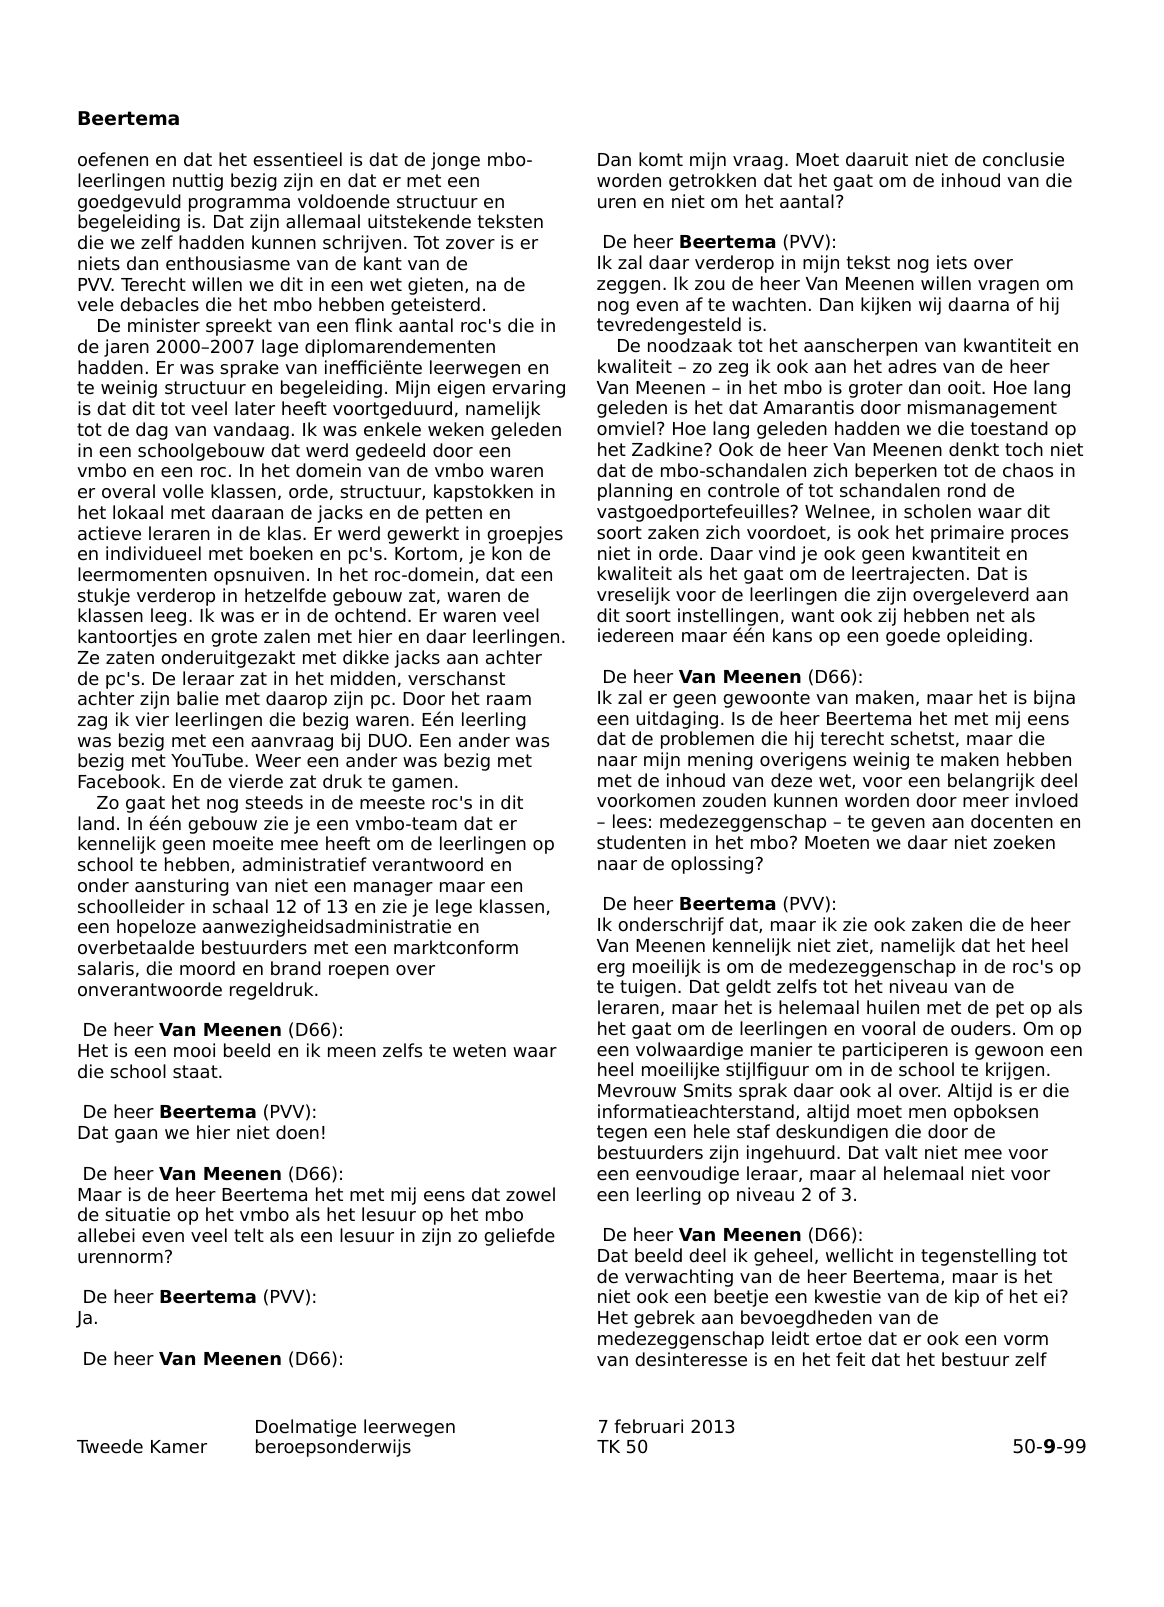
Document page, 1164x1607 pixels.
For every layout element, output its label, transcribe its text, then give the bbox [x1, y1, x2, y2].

text Ik onderschrijf dat, maar ik zie ook zaken die de heer Van Meenen kennelijk niet ziet, namelijk dat het heel erg moeilijk is om de medezeggenschap in de roc's op te tuigen. Dat geldt zelfs tot het niveau van de leraren, maar het is helemaal huilen met de pet op als het gaat om de leerlingen en vooral de ouders. Om op een volwaardige manier te participeren is gewoon een heel moeilijke stijlfiguur om in de school te krijgen. Mevrouw Smits sprak daar ook al over. Altijd is er die informatieachterstand, altijd moet men opboksen tegen een hele staf deskundigen die door de bestuurders zijn ingehuurd. Dat valt niet mee voor een eenvoudige leraar, maar al helemaal niet voor een leerling op niveau 2 of 3. [596, 915, 1087, 1205]
text Dat beeld deel ik geheel, wellicht in tegenstelling tot de verwachting van de heer Beertema, maar is het niet ook een beetje een kwestie van de kip of het ei? Het gebrek aan bevoegdheden van de medezeggenschap leidt ertoe dat er ook een vorm van desinteresse is en het feit dat het bestuur zelf [596, 1246, 1087, 1370]
text Dan komt mijn vraag. Moet daaruit niet de conclusie worden getrokken dat het gaat om de inhoud van die uren en niet om het aantal? [596, 150, 1087, 212]
text Ja. [77, 1308, 567, 1329]
text De heer Beertema (PVV): [77, 1102, 567, 1123]
text oefenen en dat het essentieel is dat de jonge mbo-leerlingen nuttig bezig zijn en dat er met een goedgevuld programma voldoende structuur en begeleiding is. Dat zijn allemaal uitstekende teksten die we zelf hadden kunnen schrijven. Tot zover is er niets dan enthousiasme van de kant van de PVV. Terecht willen we dit in een wet gieten, na de vele debacles die het mbo hebben geteisterd. [77, 150, 567, 316]
text De heer Van Meenen (D66): [596, 1225, 1087, 1246]
text Zo gaat het nog steeds in de meeste roc's in dit land. In één gebouw zie je een vmbo-team dat er kennelijk geen moeite mee heeft om de leerlingen op school te hebben, administratief verantwoord en onder aansturing van niet een manager maar een schoolleider in schaal 12 of 13 en zie je lege klassen, een hopeloze aanwezigheidsadministratie en overbetaalde bestuurders met een marktconform salaris, die moord en brand roepen over onverantwoorde regeldruk. [77, 793, 567, 1000]
text Maar is de heer Beertema het met mij eens dat zowel de situatie op het vmbo als het lesuur op het mbo allebei even veel telt als een lesuur in zijn zo geliefde urennorm? [77, 1184, 567, 1267]
text De heer Van Meenen (D66): [77, 1164, 567, 1184]
text De heer Van Meenen (D66): [77, 1020, 567, 1041]
text De heer Beertema (PVV): [596, 232, 1087, 253]
text Dat gaan we hier niet doen! [77, 1123, 567, 1144]
text Ik zal daar verderop in mijn tekst nog iets over zeggen. Ik zou de heer Van Meenen willen vragen om nog even af te wachten. Dan kijken wij daarna of hij tevredengesteld is. [596, 253, 1087, 336]
text De heer Van Meenen (D66): [77, 1349, 567, 1369]
text De heer Van Meenen (D66): [596, 667, 1087, 688]
text De noodzaak tot het aanscherpen van kwantiteit en kwaliteit – zo zeg ik ook aan het adres van de heer Van Meenen – in het mbo is groter dan ooit. Hoe lang geleden is het dat Amarantis door mismanagement omviel? Hoe lang geleden hadden we die toestand op het Zadkine? Ook de heer Van Meenen denkt toch niet dat de mbo-schandalen zich beperken tot de chaos in planning en controle of tot schandalen rond de vastgoedportefeuilles? Welnee, in scholen waar dit soort zaken zich voordoet, is ook het primaire proces niet in orde. Daar vind je ook geen kwantiteit en kwaliteit als het gaat om de leertrajecten. Dat is vreselijk voor de leerlingen die zijn overgeleverd aan dit soort instellingen, want ook zij hebben net als iedereen maar één kans op een goede opleiding. [596, 336, 1087, 647]
text De minister spreekt van een flink aantal roc's die in de jaren 2000–2007 lage diplomarendementen hadden. Er was sprake van inefficiënte leerwegen en te weinig structuur en begeleiding. Mijn eigen ervaring is dat dit tot veel later heeft voortgeduurd, namelijk tot de dag van vandaag. Ik was enkele weken geleden in een schoolgebouw dat werd gedeeld door een vmbo en een roc. In het domein van de vmbo waren er overal volle klassen, orde, structuur, kapstokken in het lokaal met daaraan de jacks en de petten en actieve leraren in de klas. Er werd gewerkt in groepjes en individueel met boeken en pc's. Kortom, je kon de leermomenten opsnuiven. In het roc-domein, dat een stukje verderop in hetzelfde gebouw zat, waren de klassen leeg. Ik was er in de ochtend. Er waren veel kantoortjes en grote zalen met hier en daar leerlingen. Ze zaten onderuitgezakt met dikke jacks aan achter de pc's. De leraar zat in het midden, verschanst achter zijn balie met daarop zijn pc. Door het raam zag ik vier leerlingen die bezig waren. Eén leerling was bezig met een aanvraag bij DUO. Een ander was bezig met YouTube. Weer een ander was bezig met Facebook. En de vierde zat druk te gamen. [77, 316, 567, 793]
text De heer Beertema (PVV): [596, 894, 1087, 915]
text De heer Beertema (PVV): [77, 1287, 567, 1308]
text Het is een mooi beeld en ik meen zelfs te weten waar die school staat. [77, 1041, 567, 1082]
text Ik zal er geen gewoonte van maken, maar het is bijna een uitdaging. Is de heer Beertema het met mij eens dat de problemen die hij terecht schetst, maar die naar mijn mening overigens weinig te maken hebben met de inhoud van deze wet, voor een belangrijk deel voorkomen zouden kunnen worden door meer invloed – lees: medezeggenschap – te geven aan docenten en studenten in het mbo? Moeten we daar niet zoeken naar de oplossing? [596, 688, 1087, 874]
